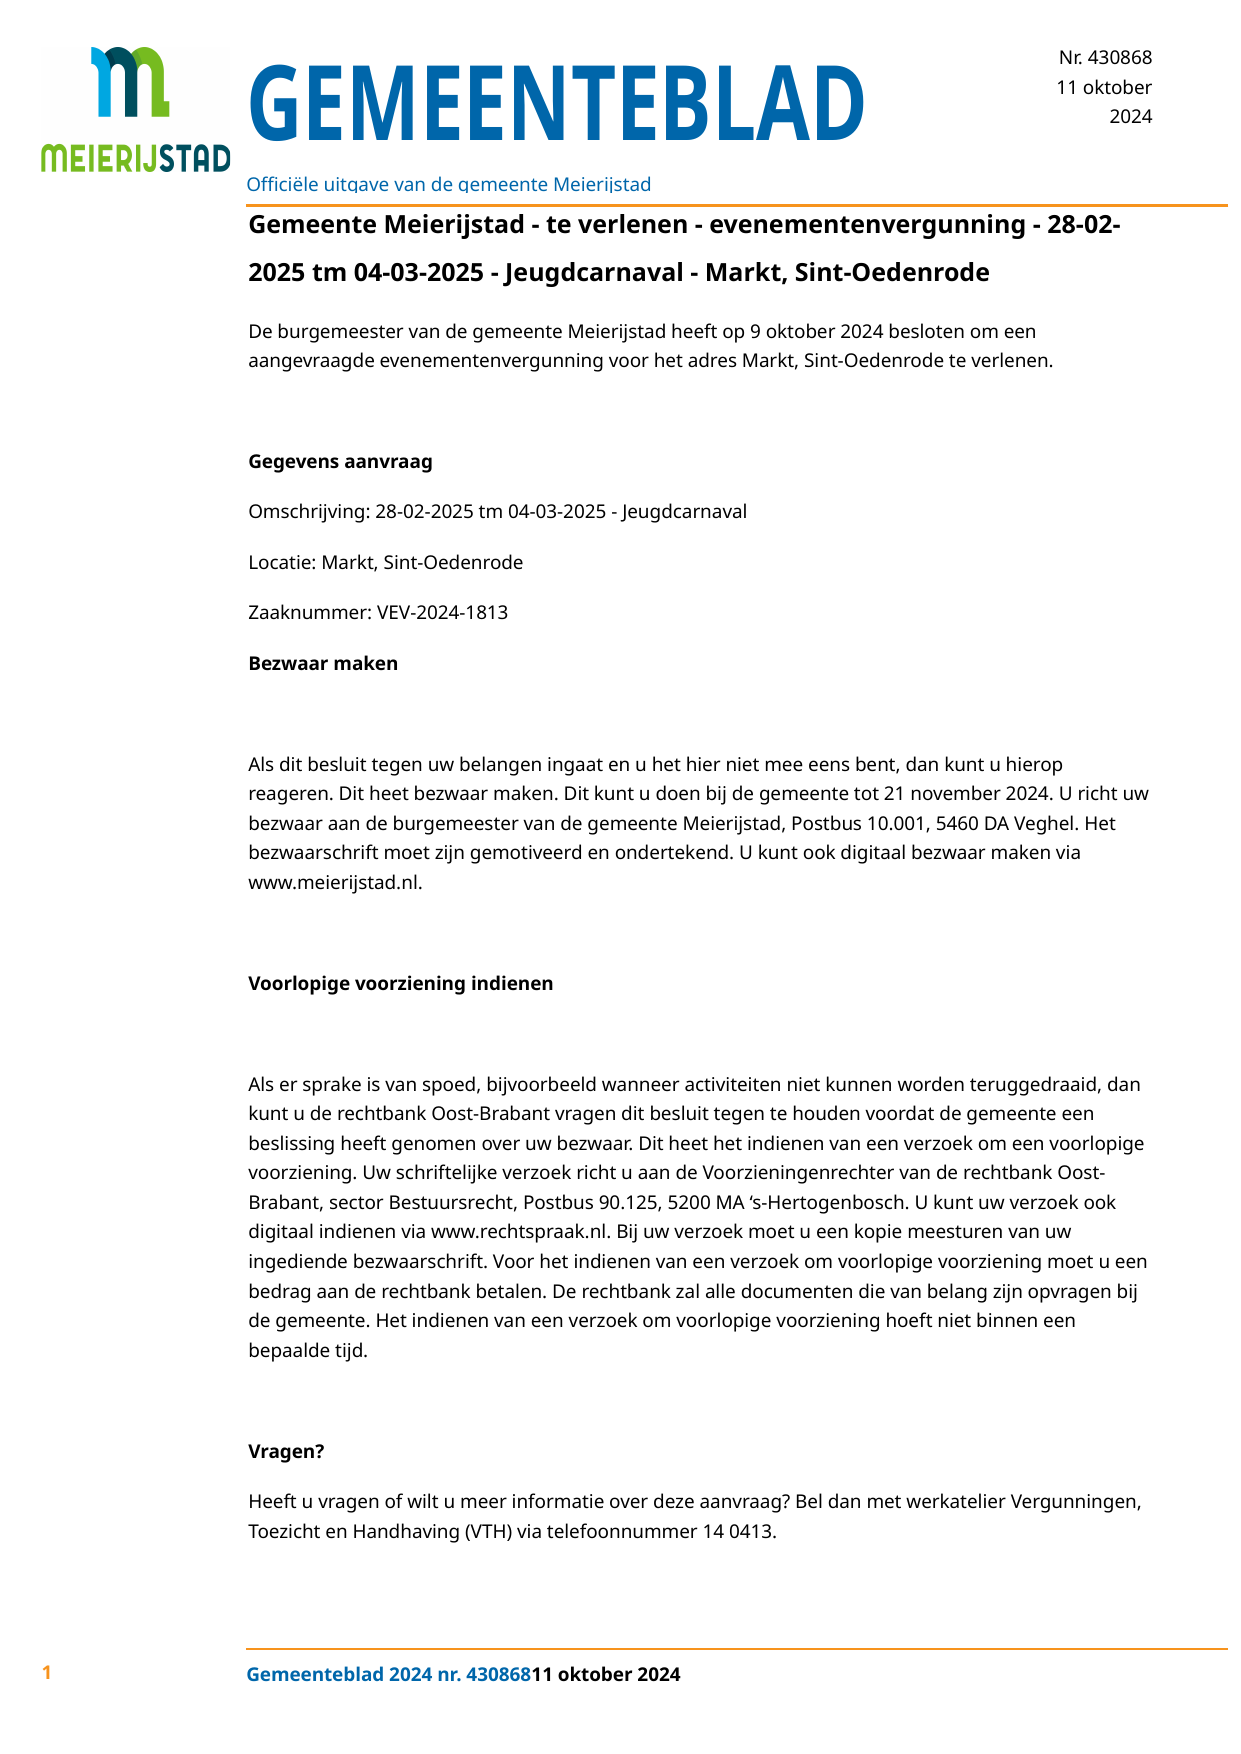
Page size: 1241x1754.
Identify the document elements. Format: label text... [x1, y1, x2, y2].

text De burgemeester van de gemeente Meierijstad heeft op 9 oktober 2024 besloten om een aangevraagde evenementenvergunning voor het adres Markt, Sint-Oedenrode te verlenen. [248, 318, 1152, 373]
text Gegevens aanvraag [248, 448, 1152, 474]
text Heeft u vragen of wilt u meer informatie over deze aanvraag? Bel dan met werkatelier Vergunningen, Toezicht en Handhaving (VTH) via telefoonnummer 14 0413. [248, 1488, 1152, 1544]
text Bezwaar maken [248, 650, 1152, 676]
text Locatie: Markt, Sint-Oedenrode [248, 549, 1152, 575]
text Als dit besluit tegen uw belangen ingaat en u het hier niet mee eens bent, dan kunt u hierop reageren. Dit heet bezwaar maken. Dit kunt u doen bij de gemeente tot 21 november 2024. U richt uw bezwaar aan de burgemeester van de gemeente Meierijstad, Postbus 10.001, 5460 DA Veghel. Het bezwaarschrift moet zijn gemotiveerd en ondertekend. U kunt ook digitaal bezwaar maken via www.meierijstad.nl. [248, 751, 1152, 895]
text Omschrijving: 28-02-2025 tm 04-03-2025 - Jeugdcarnaval [248, 499, 1152, 524]
text Als er sprake is van spoed, bijvoorbeeld wanneer activiteiten niet kunnen worden teruggedraaid, dan kunt u de rechtbank Oost-Brabant vragen dit besluit tegen te houden voordat de gemeente een beslissing heeft genomen over uw bezwaar. Dit heet het indienen van een verzoek om een voorlopige voorziening. Uw schriftelijke verzoek richt u aan de Voorzieningenrechter van de rechtbank Oost-Brabant, sector Bestuursrecht, Postbus 90.125, 5200 MA ‘s-Hertogenbosch. U kunt uw verzoek ook digitaal indienen via www.rechtspraak.nl. Bij uw verzoek moet u een kopie meesturen van uw ingediende bezwaarschrift. Voor het indienen van een verzoek om voorlopige voorziening moet u een bedrag aan de rechtbank betalen. De rechtbank zal alle documenten die van belang zijn opvragen bij de gemeente. Het indienen van een verzoek om voorlopige voorziening hoeft niet binnen een bepaalde tijd. [248, 1071, 1152, 1363]
text Gemeente Meierijstad - te verlenen - evenementenvergunning - 28-02-2025 tm 04-03-2025 - Jeugdcarnaval - Markt, Sint-Oedenrode [248, 207, 1152, 288]
picture [41, 47, 231, 172]
text Zaaknummer: VEV-2024-1813 [248, 599, 1152, 625]
text Vragen? [248, 1438, 1152, 1464]
text Voorlopige voorziening indienen [248, 970, 1152, 996]
